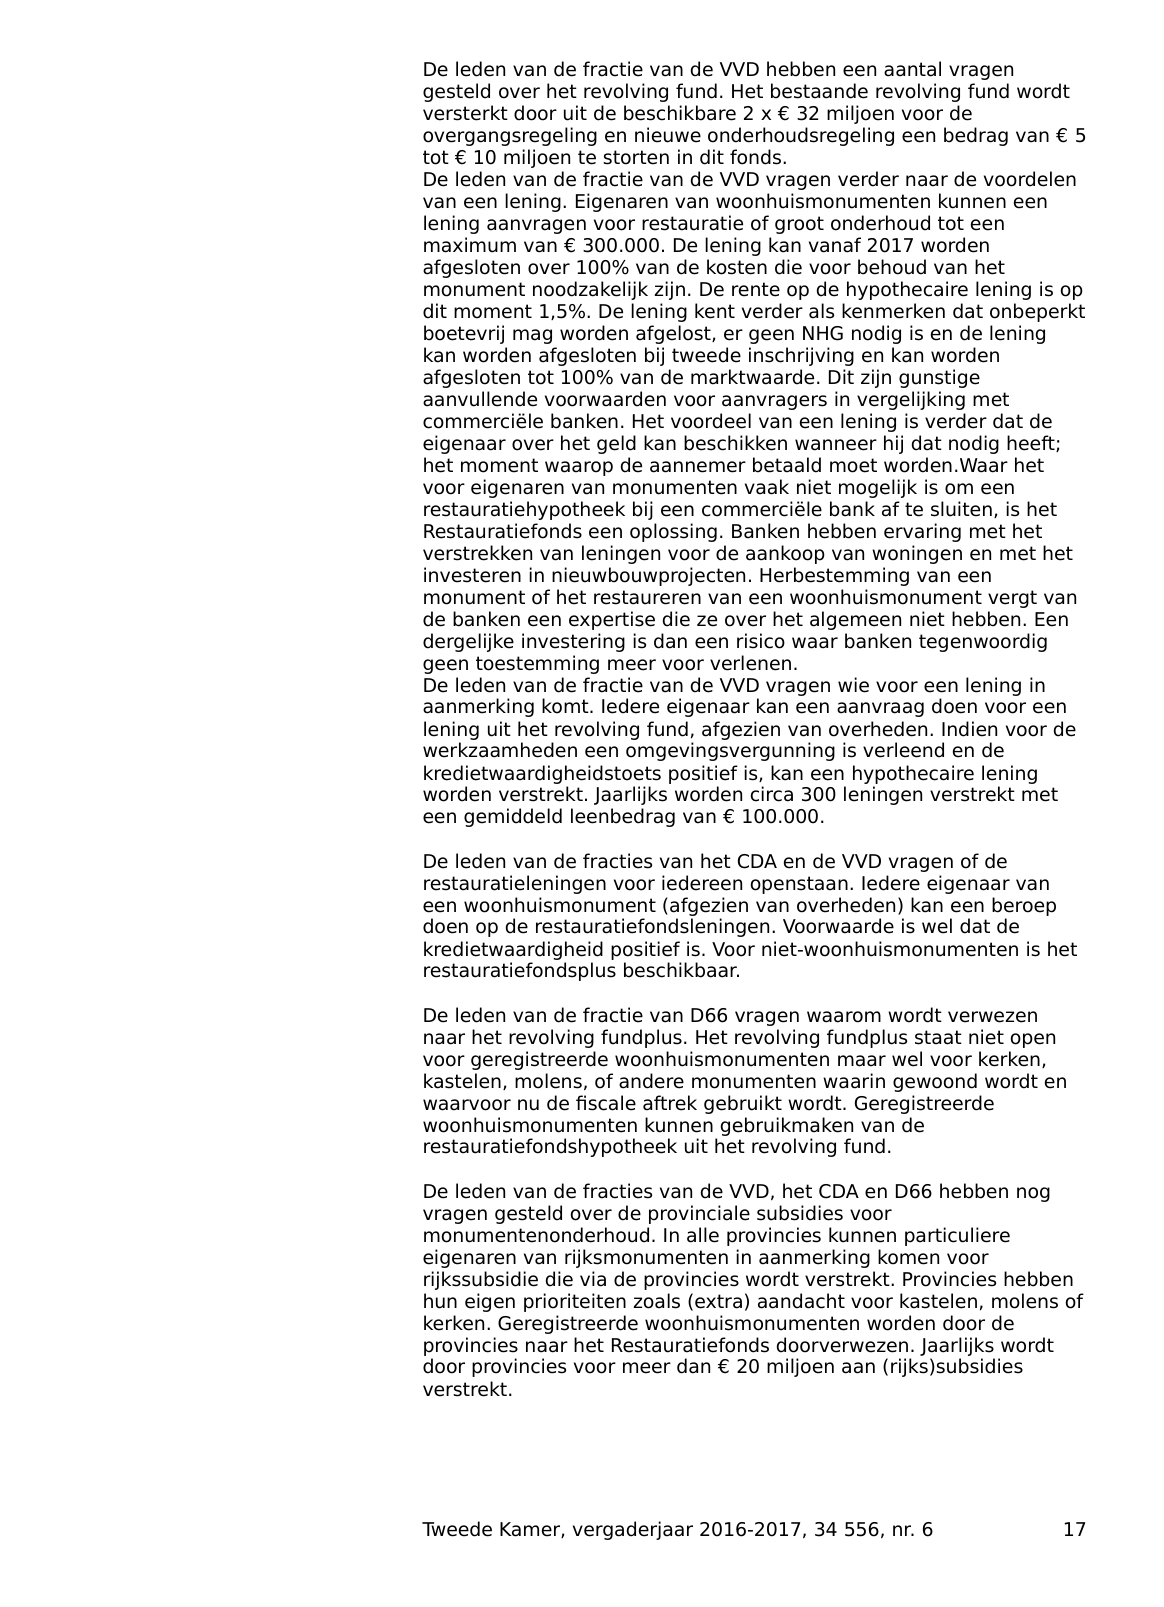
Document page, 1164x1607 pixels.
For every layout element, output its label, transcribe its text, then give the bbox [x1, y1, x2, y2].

text De leden van de fractie van de VVD hebben een aantal vragen gesteld over het revolving fund. Het bestaande revolving fund wordt versterkt door uit de beschikbare 2 x € 32 miljoen voor de overgangsregeling en nieuwe onderhoudsregeling een bedrag van € 5 tot € 10 miljoen te storten in dit fonds. [422, 59, 1087, 169]
text De leden van de fracties van het CDA en de VVD vragen of de restauratieleningen voor iedereen openstaan. Iedere eigenaar van een woonhuismonument (afgezien van overheden) kan een beroep doen op de restauratiefondsleningen. Voorwaarde is wel dat de kredietwaardigheid positief is. Voor niet-woonhuismonumenten is het restauratiefondsplus beschikbaar. [422, 851, 1087, 982]
text De leden van de fracties van de VVD, het CDA en D66 hebben nog vragen gesteld over de provinciale subsidies voor monumentenonderhoud. In alle provincies kunnen particuliere eigenaren van rijksmonumenten in aanmerking komen voor rijkssubsidie die via de provincies wordt verstrekt. Provincies hebben hun eigen prioriteiten zoals (extra) aandacht voor kastelen, molens of kerken. Geregistreerde woonhuismonumenten worden door de provincies naar het Restauratiefonds doorverwezen. Jaarlijks wordt door provincies voor meer dan € 20 miljoen aan (rijks)subsidies verstrekt. [422, 1181, 1087, 1400]
text De leden van de fractie van de VVD vragen verder naar de voordelen van een lening. Eigenaren van woonhuismonumenten kunnen een lening aanvragen voor restauratie of groot onderhoud tot een maximum van € 300.000. De lening kan vanaf 2017 worden afgesloten over 100% van de kosten die voor behoud van het monument noodzakelijk zijn. De rente op de hypothecaire lening is op dit moment 1,5%. De lening kent verder als kenmerken dat onbeperkt boetevrij mag worden afgelost, er geen NHG nodig is en de lening kan worden afgesloten bij tweede inschrijving en kan worden afgesloten tot 100% van de marktwaarde. Dit zijn gunstige aanvullende voorwaarden voor aanvragers in vergelijking met commerciële banken. Het voordeel van een lening is verder dat de eigenaar over het geld kan beschikken wanneer hij dat nodig heeft; het moment waarop de aannemer betaald moet worden.Waar het voor eigenaren van monumenten vaak niet mogelijk is om een restauratiehypotheek bij een commerciële bank af te sluiten, is het Restauratiefonds een oplossing. Banken hebben ervaring met het verstrekken van leningen voor de aankoop van woningen en met het investeren in nieuwbouwprojecten. Herbestemming van een monument of het restaureren van een woonhuismonument vergt van de banken een expertise die ze over het algemeen niet hebben. Een dergelijke investering is dan een risico waar banken tegenwoordig geen toestemming meer voor verlenen. [422, 169, 1087, 674]
text De leden van de fractie van de VVD vragen wie voor een lening in aanmerking komt. Iedere eigenaar kan een aanvraag doen voor een lening uit het revolving fund, afgezien van overheden. Indien voor de werkzaamheden een omgevingsvergunning is verleend en de kredietwaardigheidstoets positief is, kan een hypothecaire lening worden verstrekt. Jaarlijks worden circa 300 leningen verstrekt met een gemiddeld leenbedrag van € 100.000. [422, 674, 1087, 828]
text De leden van de fractie van D66 vragen waarom wordt verwezen naar het revolving fundplus. Het revolving fundplus staat niet open voor geregistreerde woonhuismonumenten maar wel voor kerken, kastelen, molens, of andere monumenten waarin gewoond wordt en waarvoor nu de fiscale aftrek gebruikt wordt. Geregistreerde woonhuismonumenten kunnen gebruikmaken van de restauratiefondshypotheek uit het revolving fund. [422, 1004, 1087, 1158]
